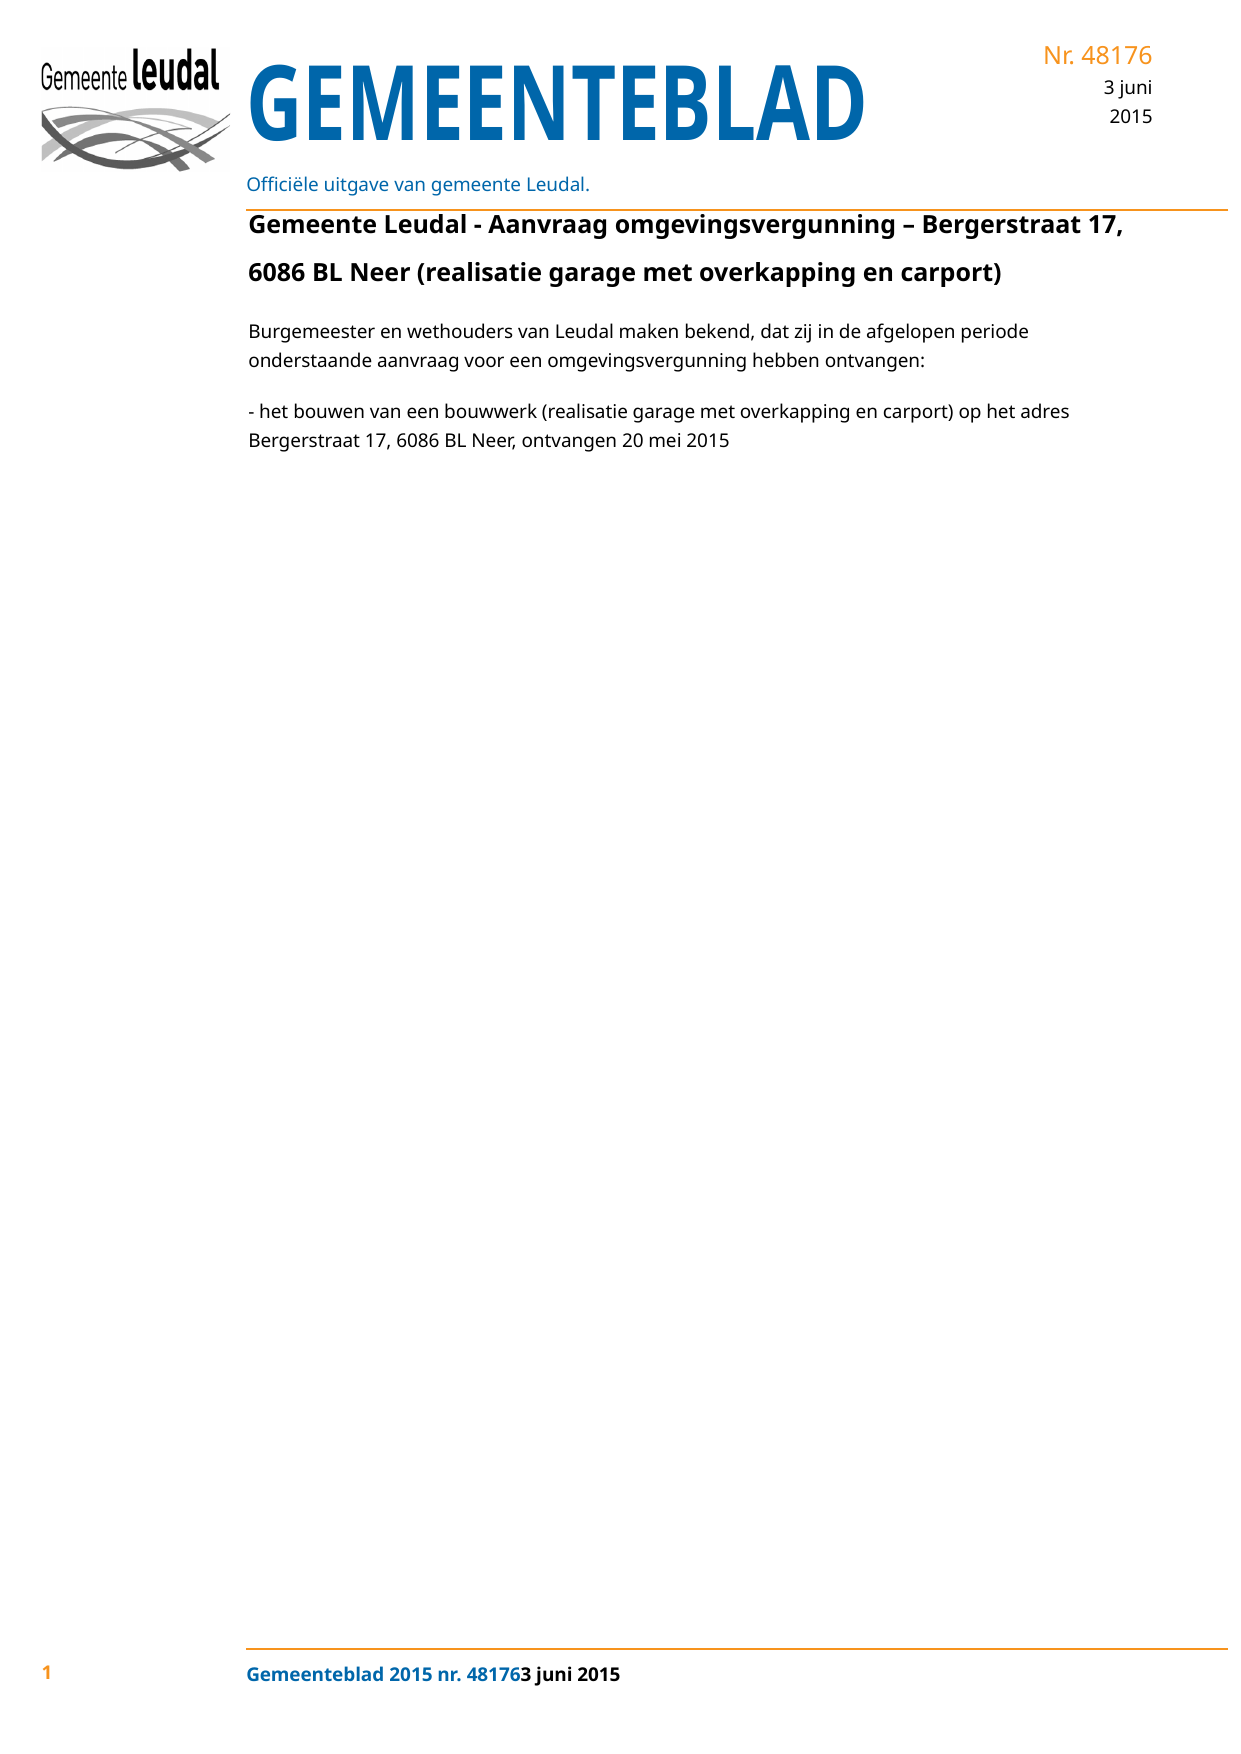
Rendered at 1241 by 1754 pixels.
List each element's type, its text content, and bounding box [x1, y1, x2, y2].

picture [41, 47, 231, 172]
text Burgemeester en wethouders van Leudal maken bekend, dat zij in de afgelopen periode onderstaande aanvraag voor een omgevingsvergunning hebben ontvangen: [248, 318, 1152, 373]
text Gemeente Leudal - Aanvraag omgevingsvergunning – Bergerstraat 17, 6086 BL Neer (realisatie garage met overkapping en carport) [248, 211, 1152, 288]
text - het bouwen van een bouwwerk (realisatie garage met overkapping en carport) op het adres Bergerstraat 17, 6086 BL Neer, ontvangen 20 mei 2015 [248, 398, 1152, 453]
